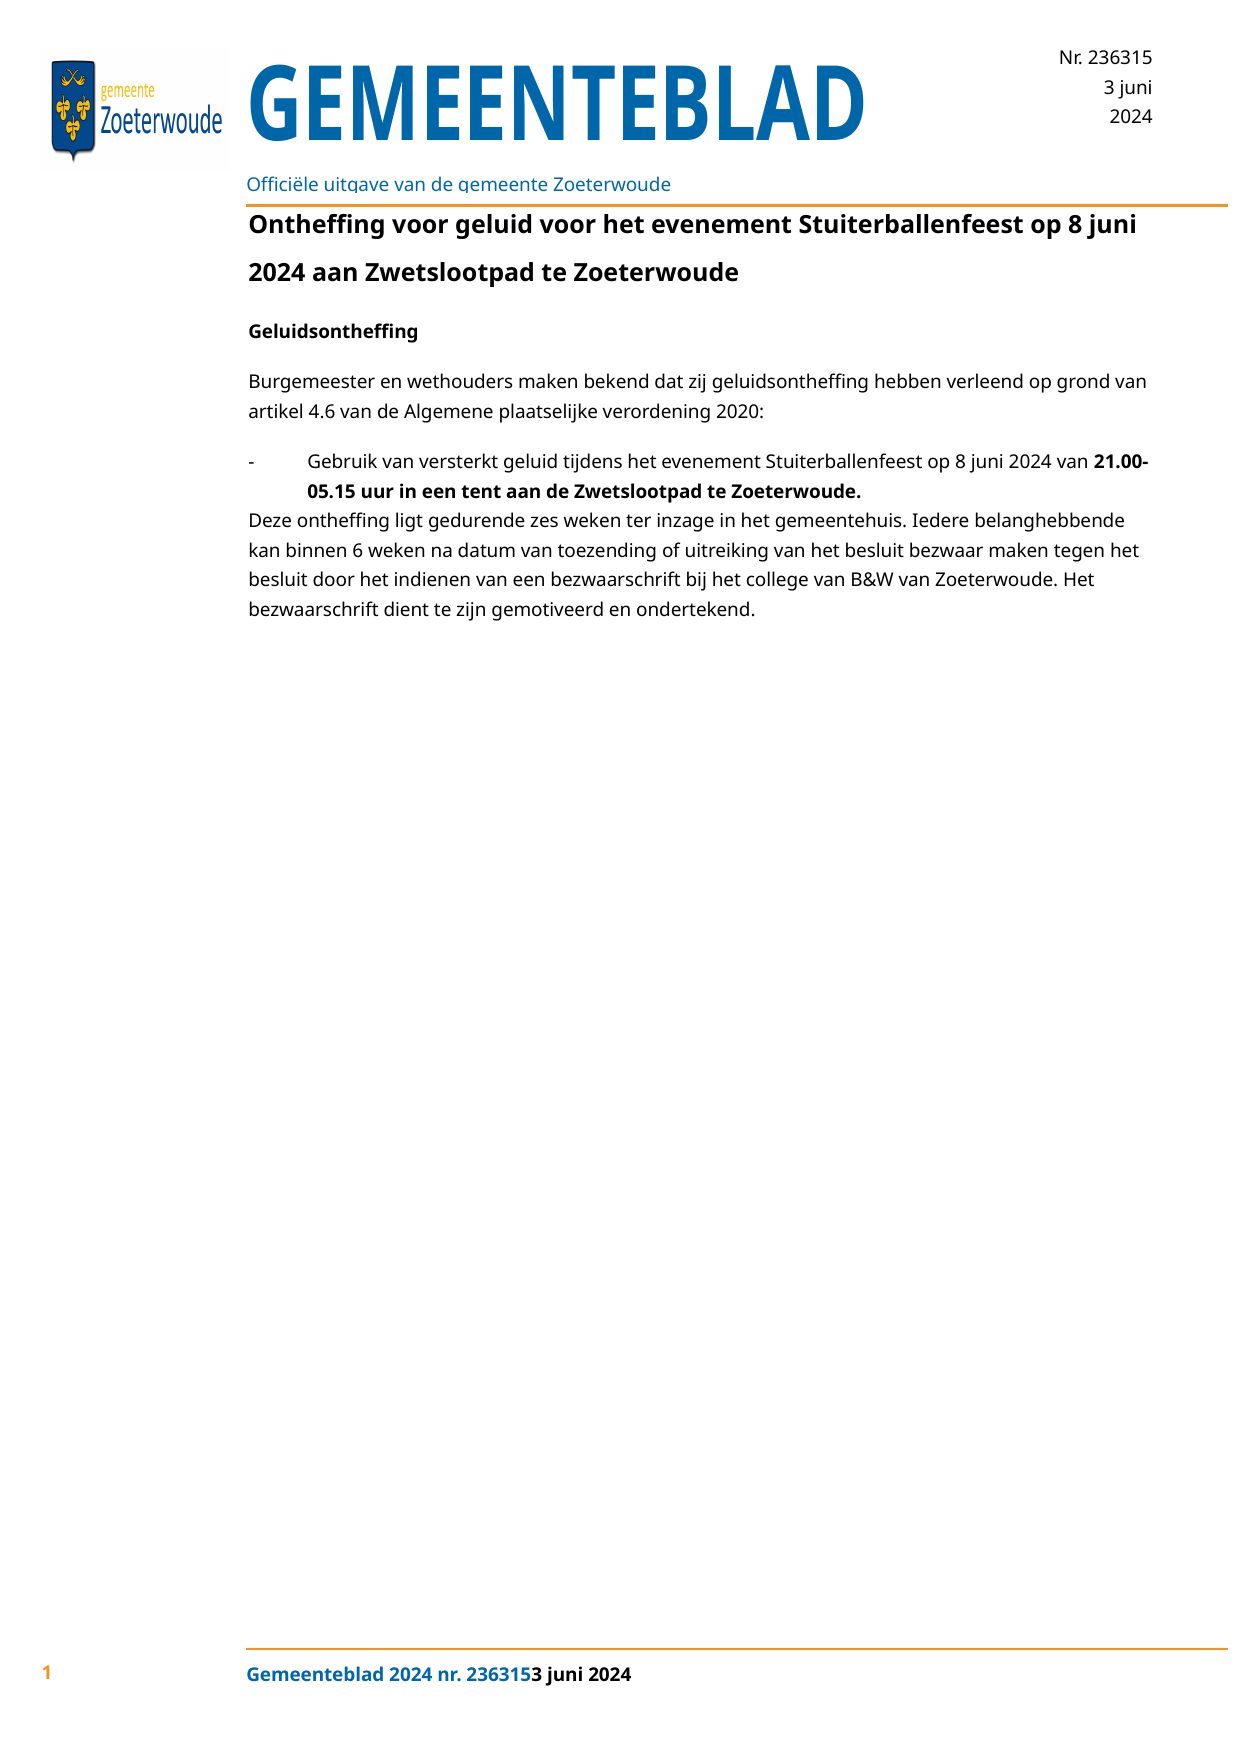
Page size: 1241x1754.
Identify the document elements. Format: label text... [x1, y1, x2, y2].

text Geluidsontheffing [248, 318, 1152, 344]
picture [41, 47, 231, 172]
text Ontheffing voor geluid voor het evenement Stuiterballenfeest op 8 juni 2024 aan Zwetslootpad te Zoeterwoude [248, 207, 1152, 288]
list Gebruik van versterkt geluid tijdens het evenement Stuiterballenfeest op 8 juni 2024 van 21.00-05.15 uur in een tent aan de Zwetslootpad te Zoeterwoude. [248, 448, 1152, 504]
text Burgemeester en wethouders maken bekend dat zij geluidsontheffing hebben verleend op grond van artikel 4.6 van de Algemene plaatselijke verordening 2020: [248, 368, 1152, 424]
text Deze ontheffing ligt gedurende zes weken ter inzage in het gemeentehuis. Iedere belanghebbende kan binnen 6 weken na datum van toezending of uitreiking van het besluit bezwaar maken tegen het besluit door het indienen van een bezwaarschrift bij het college van B&W van Zoeterwoude. Het bezwaarschrift dient te zijn gemotiveerd en ondertekend. [248, 507, 1152, 622]
